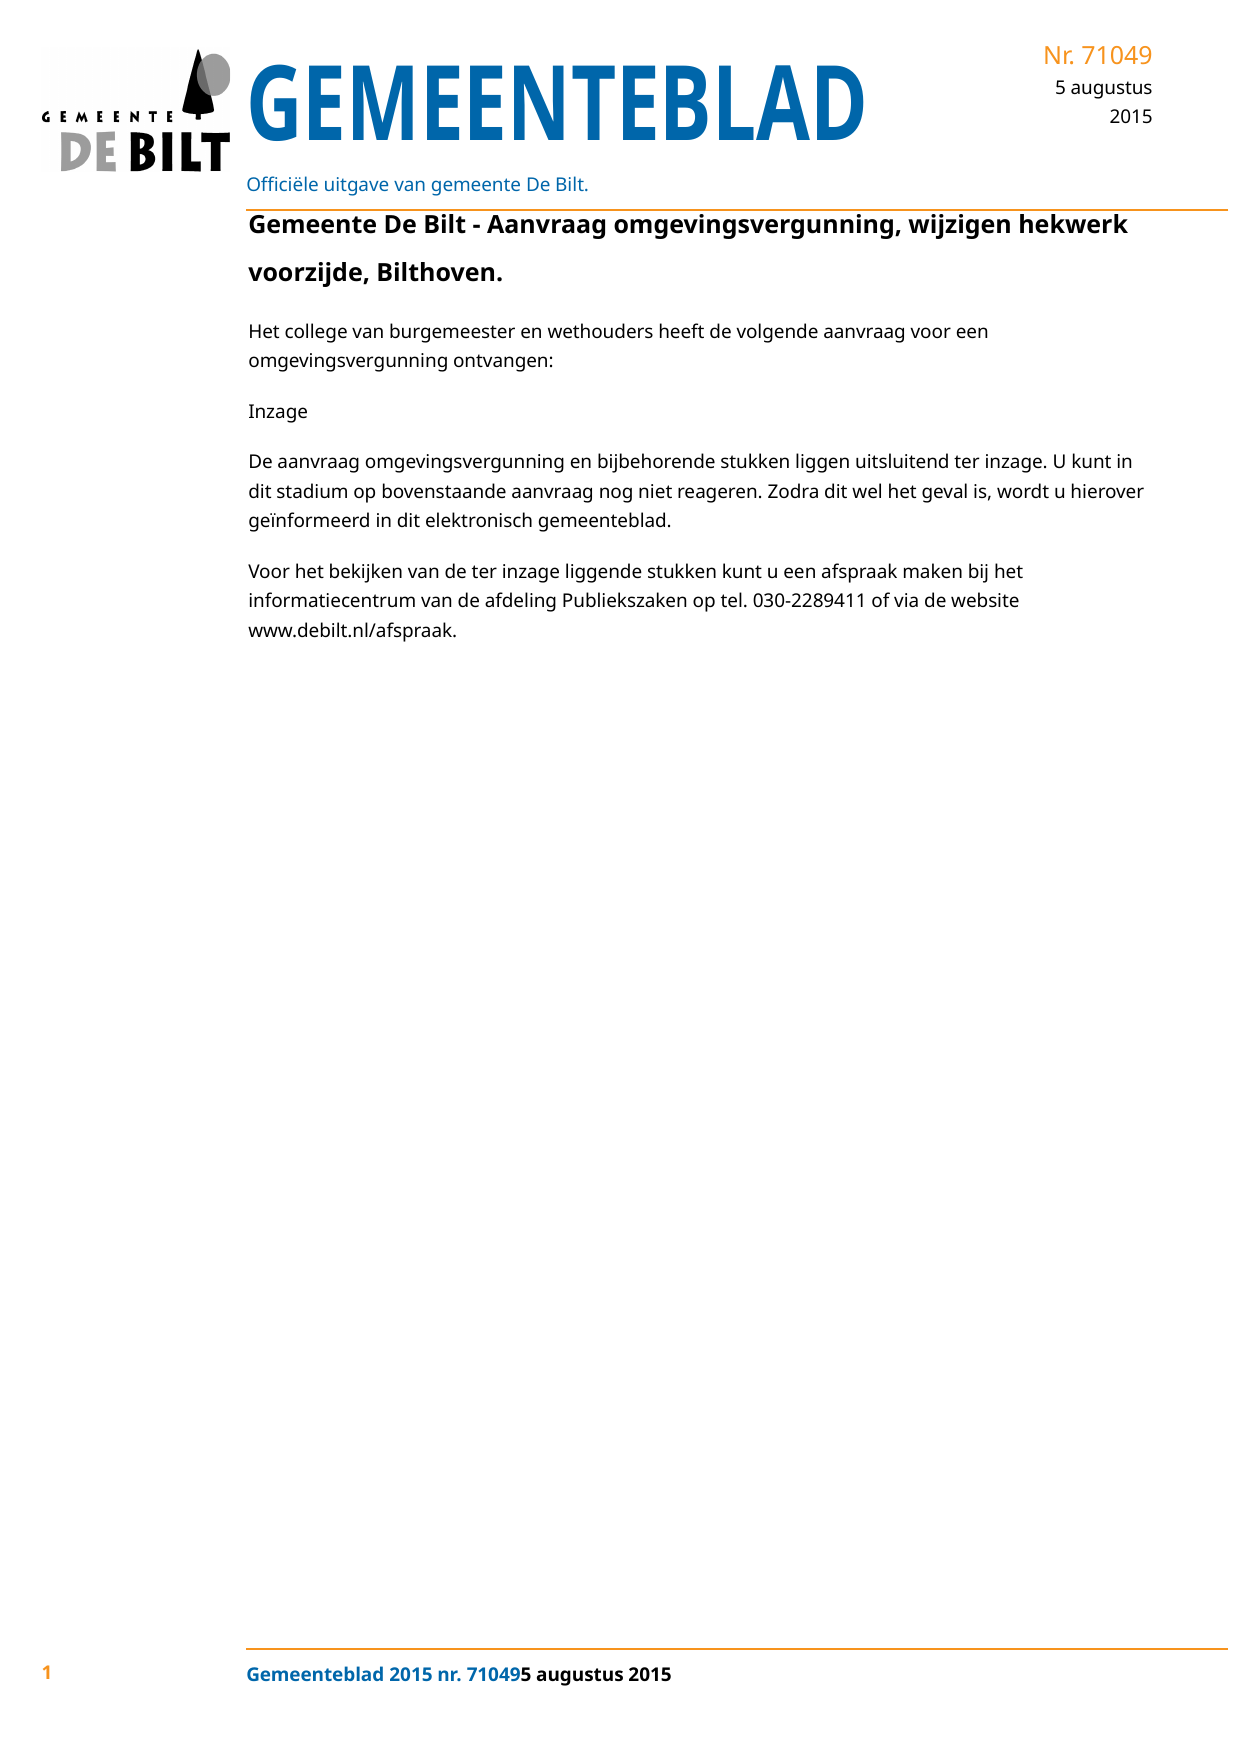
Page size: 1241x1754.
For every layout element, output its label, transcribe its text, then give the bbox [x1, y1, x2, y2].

text Inzage [248, 398, 1152, 424]
picture [41, 47, 231, 172]
text Het college van burgemeester en wethouders heeft de volgende aanvraag voor een omgevingsvergunning ontvangen: [248, 318, 1152, 373]
text Gemeente De Bilt - Aanvraag omgevingsvergunning, wijzigen hekwerk voorzijde, Bilthoven. [248, 211, 1152, 288]
text Voor het bekijken van de ter inzage liggende stukken kunt u een afspraak maken bij het informatiecentrum van de afdeling Publiekszaken op tel. 030-2289411 of via de website www.debilt.nl/afspraak. [248, 558, 1152, 643]
text De aanvraag omgevingsvergunning en bijbehorende stukken liggen uitsluitend ter inzage. U kunt in dit stadium op bovenstaande aanvraag nog niet reageren. Zodra dit wel het geval is, wordt u hierover geïnformeerd in dit elektronisch gemeenteblad. [248, 448, 1152, 533]
